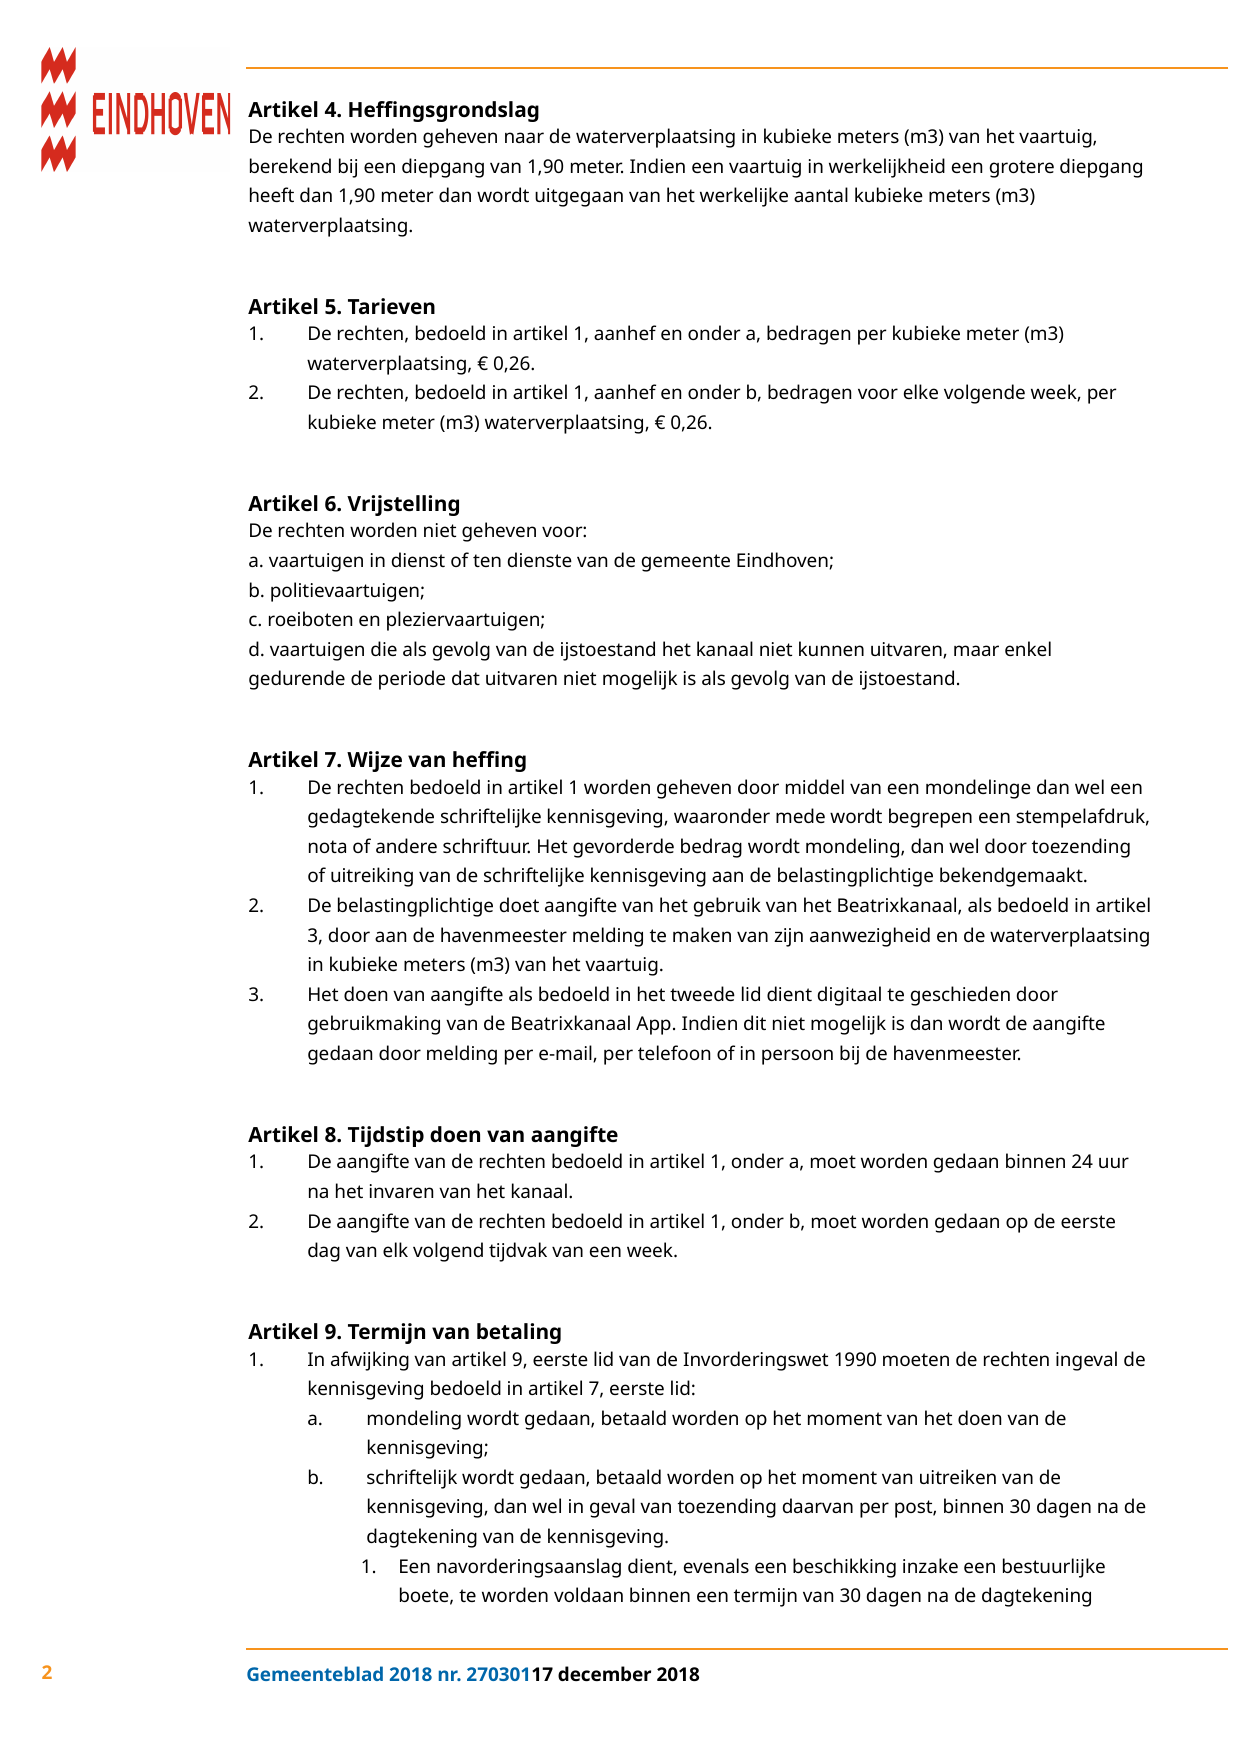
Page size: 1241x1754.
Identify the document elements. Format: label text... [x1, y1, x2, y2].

list mondeling wordt gedaan, betaald worden op het moment van het doen van de kennisgeving; [307, 1405, 1152, 1460]
list De belastingplichtige doet aangifte van het gebruik van het Beatrixkanaal, als bedoeld in artikel 3, door aan de havenmeester melding te maken van zijn aanwezigheid en de waterverplaatsing in kubieke meters (m3) van het vaartuig. [248, 892, 1152, 977]
text Artikel 4. Heffingsgrondslag [248, 95, 1152, 123]
list De aangifte van de rechten bedoeld in artikel 1, onder a, moet worden gedaan binnen 24 uur na het invaren van het kanaal. [248, 1149, 1152, 1204]
text a. vaartuigen in dienst of ten dienste van de gemeente Eindhoven; [248, 547, 1152, 573]
list De rechten, bedoeld in artikel 1, aanhef en onder a, bedragen per kubieke meter (m3) waterverplaatsing, € 0,26. [248, 320, 1152, 376]
text Artikel 5. Tarieven [248, 292, 1152, 320]
text Artikel 6. Vrijstelling [248, 489, 1152, 518]
list Het doen van aangifte als bedoeld in het tweede lid dient digitaal te geschieden door gebruikmaking van de Beatrixkanaal App. Indien dit niet mogelijk is dan wordt de aangifte gedaan door melding per e-mail, per telefoon of in persoon bij de havenmeester. [248, 981, 1152, 1066]
text De rechten worden niet geheven voor: [248, 518, 1152, 543]
text Artikel 7. Wijze van heffing [248, 746, 1152, 774]
text c. roeiboten en pleziervaartuigen; [248, 606, 1152, 632]
picture [41, 47, 231, 172]
list De rechten bedoeld in artikel 1 worden geheven door middel van een mondelinge dan wel een gedagtekende schriftelijke kennisgeving, waaronder mede wordt begrepen een stempelafdruk, nota of andere schriftuur. Het gevorderde bedrag wordt mondeling, dan wel door toezending of uitreiking van de schriftelijke kennisgeving aan de belastingplichtige bekendgemaakt. [248, 774, 1152, 888]
text b. politievaartuigen; [248, 577, 1152, 602]
list De aangifte van de rechten bedoeld in artikel 1, onder b, moet worden gedaan op de eerste dag van elk volgend tijdvak van een week. [248, 1208, 1152, 1263]
list schriftelijk wordt gedaan, betaald worden op het moment van uitreiken van de kennisgeving, dan wel in geval van toezending daarvan per post, binnen 30 dagen na de dagtekening van de kennisgeving. [307, 1464, 1152, 1549]
list De rechten, bedoeld in artikel 1, aanhef en onder b, bedragen voor elke volgende week, per kubieke meter (m3) waterverplaatsing, € 0,26. [248, 379, 1152, 435]
text Artikel 8. Tijdstip doen van aangifte [248, 1120, 1152, 1149]
list In afwijking van artikel 9, eerste lid van de Invorderingswet 1990 moeten de rechten ingeval de kennisgeving bedoeld in artikel 7, eerste lid: [248, 1346, 1152, 1401]
text De rechten worden geheven naar de waterverplaatsing in kubieke meters (m3) van het vaartuig, berekend bij een diepgang van 1,90 meter. Indien een vaartuig in werkelijkheid een grotere diepgang heeft dan 1,90 meter dan wordt uitgegaan van het werkelijke aantal kubieke meters (m3) waterverplaatsing. [248, 123, 1152, 238]
text Artikel 9. Termijn van betaling [248, 1317, 1152, 1346]
text d. vaartuigen die als gevolg van de ijstoestand het kanaal niet kunnen uitvaren, maar enkel gedurende de periode dat uitvaren niet mogelijk is als gevolg van de ijstoestand. [248, 636, 1152, 691]
list Een navorderingsaanslag dient, evenals een beschikking inzake een bestuurlijke boete, te worden voldaan binnen een termijn van 30 dagen na de dagtekening [361, 1553, 1152, 1608]
